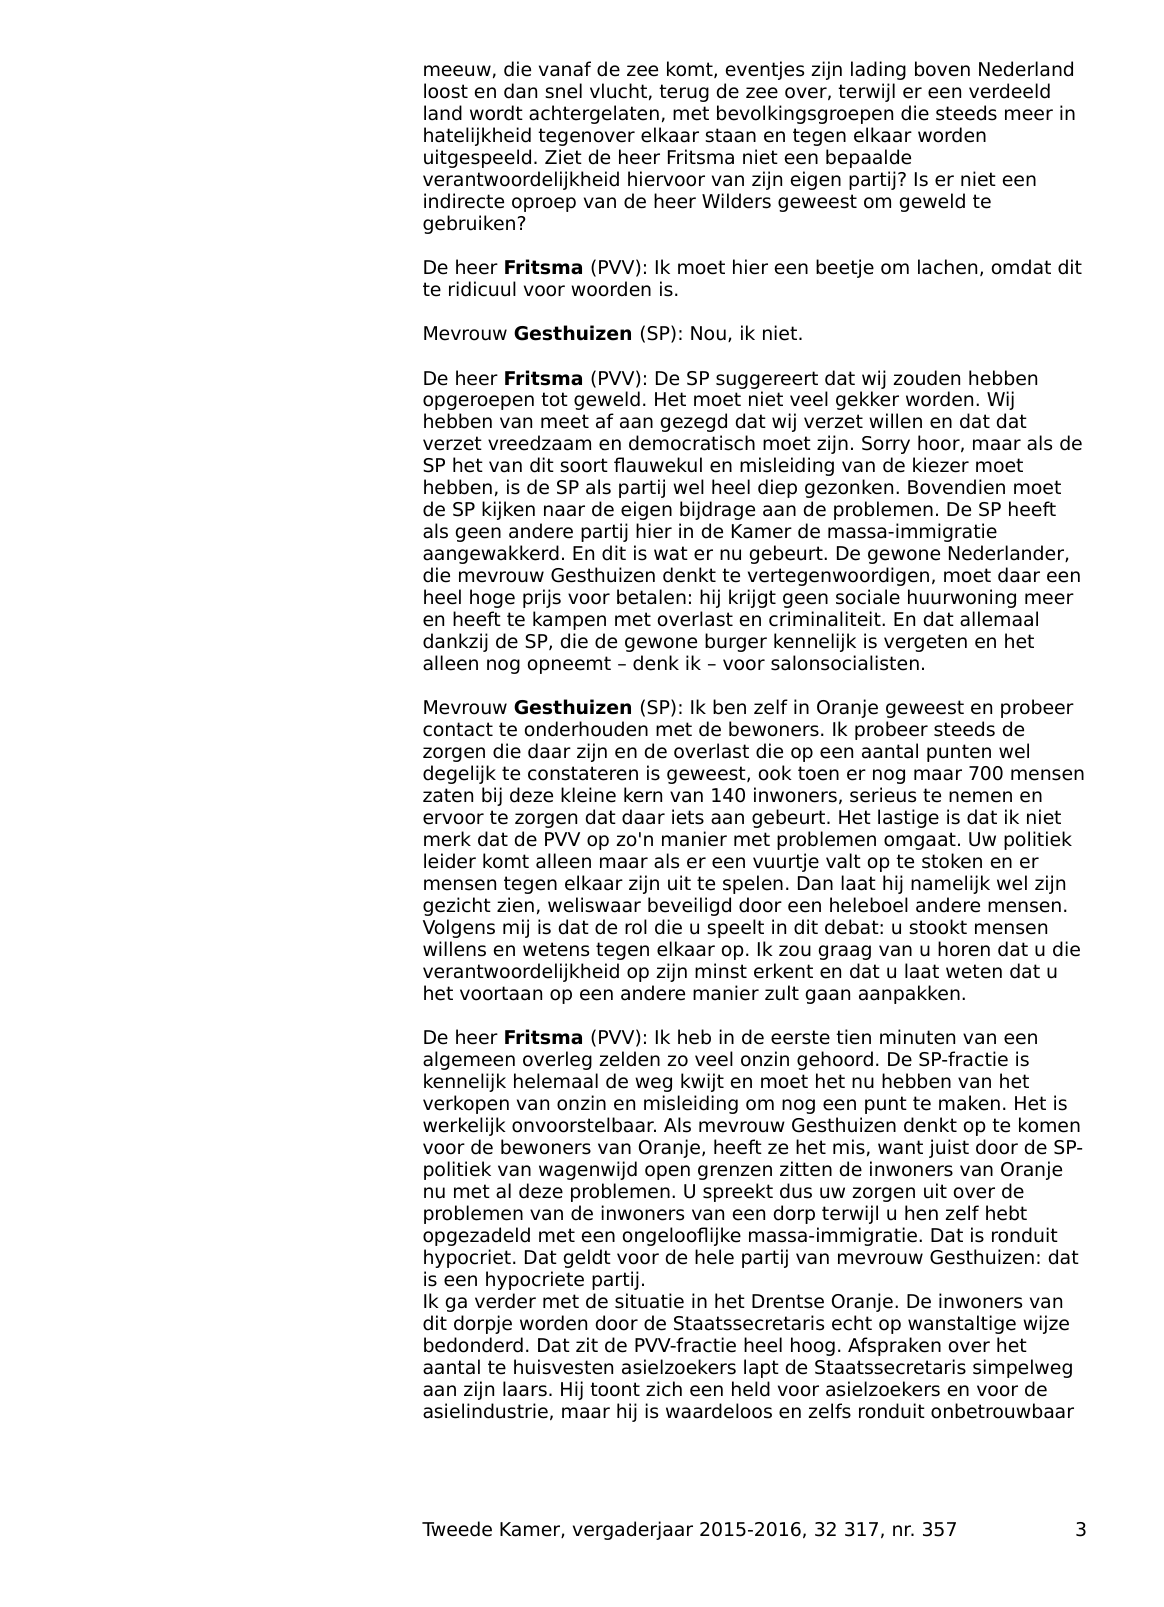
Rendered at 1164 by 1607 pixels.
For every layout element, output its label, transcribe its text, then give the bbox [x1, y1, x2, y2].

text meeuw, die vanaf de zee komt, eventjes zijn lading boven Nederland loost en dan snel vlucht, terug de zee over, terwijl er een verdeeld land wordt achtergelaten, met bevolkingsgroepen die steeds meer in hatelijkheid tegenover elkaar staan en tegen elkaar worden uitgespeeld. Ziet de heer Fritsma niet een bepaalde verantwoordelijkheid hiervoor van zijn eigen partij? Is er niet een indirecte oproep van de heer Wilders geweest om geweld te gebruiken? [422, 59, 1087, 235]
text Mevrouw Gesthuizen (SP): Nou, ik niet. [422, 323, 1087, 345]
text De heer Fritsma (PVV): Ik moet hier een beetje om lachen, omdat dit te ridicuul voor woorden is. [422, 257, 1087, 301]
text Mevrouw Gesthuizen (SP): Ik ben zelf in Oranje geweest en probeer contact te onderhouden met de bewoners. Ik probeer steeds de zorgen die daar zijn en de overlast die op een aantal punten wel degelijk te constateren is geweest, ook toen er nog maar 700 mensen zaten bij deze kleine kern van 140 inwoners, serieus te nemen en ervoor te zorgen dat daar iets aan gebeurt. Het lastige is dat ik niet merk dat de PVV op zo'n manier met problemen omgaat. Uw politiek leider komt alleen maar als er een vuurtje valt op te stoken en er mensen tegen elkaar zijn uit te spelen. Dan laat hij namelijk wel zijn gezicht zien, weliswaar beveiligd door een heleboel andere mensen. Volgens mij is dat de rol die u speelt in dit debat: u stookt mensen willens en wetens tegen elkaar op. Ik zou graag van u horen dat u die verantwoordelijkheid op zijn minst erkent en dat u laat weten dat u het voortaan op een andere manier zult gaan aanpakken. [422, 697, 1087, 1005]
text De heer Fritsma (PVV): De SP suggereert dat wij zouden hebben opgeroepen tot geweld. Het moet niet veel gekker worden. Wij hebben van meet af aan gezegd dat wij verzet willen en dat dat verzet vreedzaam en democratisch moet zijn. Sorry hoor, maar als de SP het van dit soort flauwekul en misleiding van de kiezer moet hebben, is de SP als partij wel heel diep gezonken. Bovendien moet de SP kijken naar de eigen bijdrage aan de problemen. De SP heeft als geen andere partij hier in de Kamer de massa-immigratie aangewakkerd. En dit is wat er nu gebeurt. De gewone Nederlander, die mevrouw Gesthuizen denkt te vertegenwoordigen, moet daar een heel hoge prijs voor betalen: hij krijgt geen sociale huurwoning meer en heeft te kampen met overlast en criminaliteit. En dat allemaal dankzij de SP, die de gewone burger kennelijk is vergeten en het alleen nog opneemt – denk ik – voor salonsocialisten. [422, 367, 1087, 675]
text Ik ga verder met de situatie in het Drentse Oranje. De inwoners van dit dorpje worden door de Staatssecretaris echt op wanstaltige wijze bedonderd. Dat zit de PVV-fractie heel hoog. Afspraken over het aantal te huisvesten asielzoekers lapt de Staatssecretaris simpelweg aan zijn laars. Hij toont zich een held voor asielzoekers en voor de asielindustrie, maar hij is waardeloos en zelfs ronduit onbetrouwbaar [422, 1291, 1087, 1423]
text De heer Fritsma (PVV): Ik heb in de eerste tien minuten van een algemeen overleg zelden zo veel onzin gehoord. De SP-fractie is kennelijk helemaal de weg kwijt en moet het nu hebben van het verkopen van onzin en misleiding om nog een punt te maken. Het is werkelijk onvoorstelbaar. Als mevrouw Gesthuizen denkt op te komen voor de bewoners van Oranje, heeft ze het mis, want juist door de SP-politiek van wagenwijd open grenzen zitten de inwoners van Oranje nu met al deze problemen. U spreekt dus uw zorgen uit over de problemen van de inwoners van een dorp terwijl u hen zelf hebt opgezadeld met een ongelooflijke massa-immigratie. Dat is ronduit hypocriet. Dat geldt voor de hele partij van mevrouw Gesthuizen: dat is een hypocriete partij. [422, 1027, 1087, 1291]
